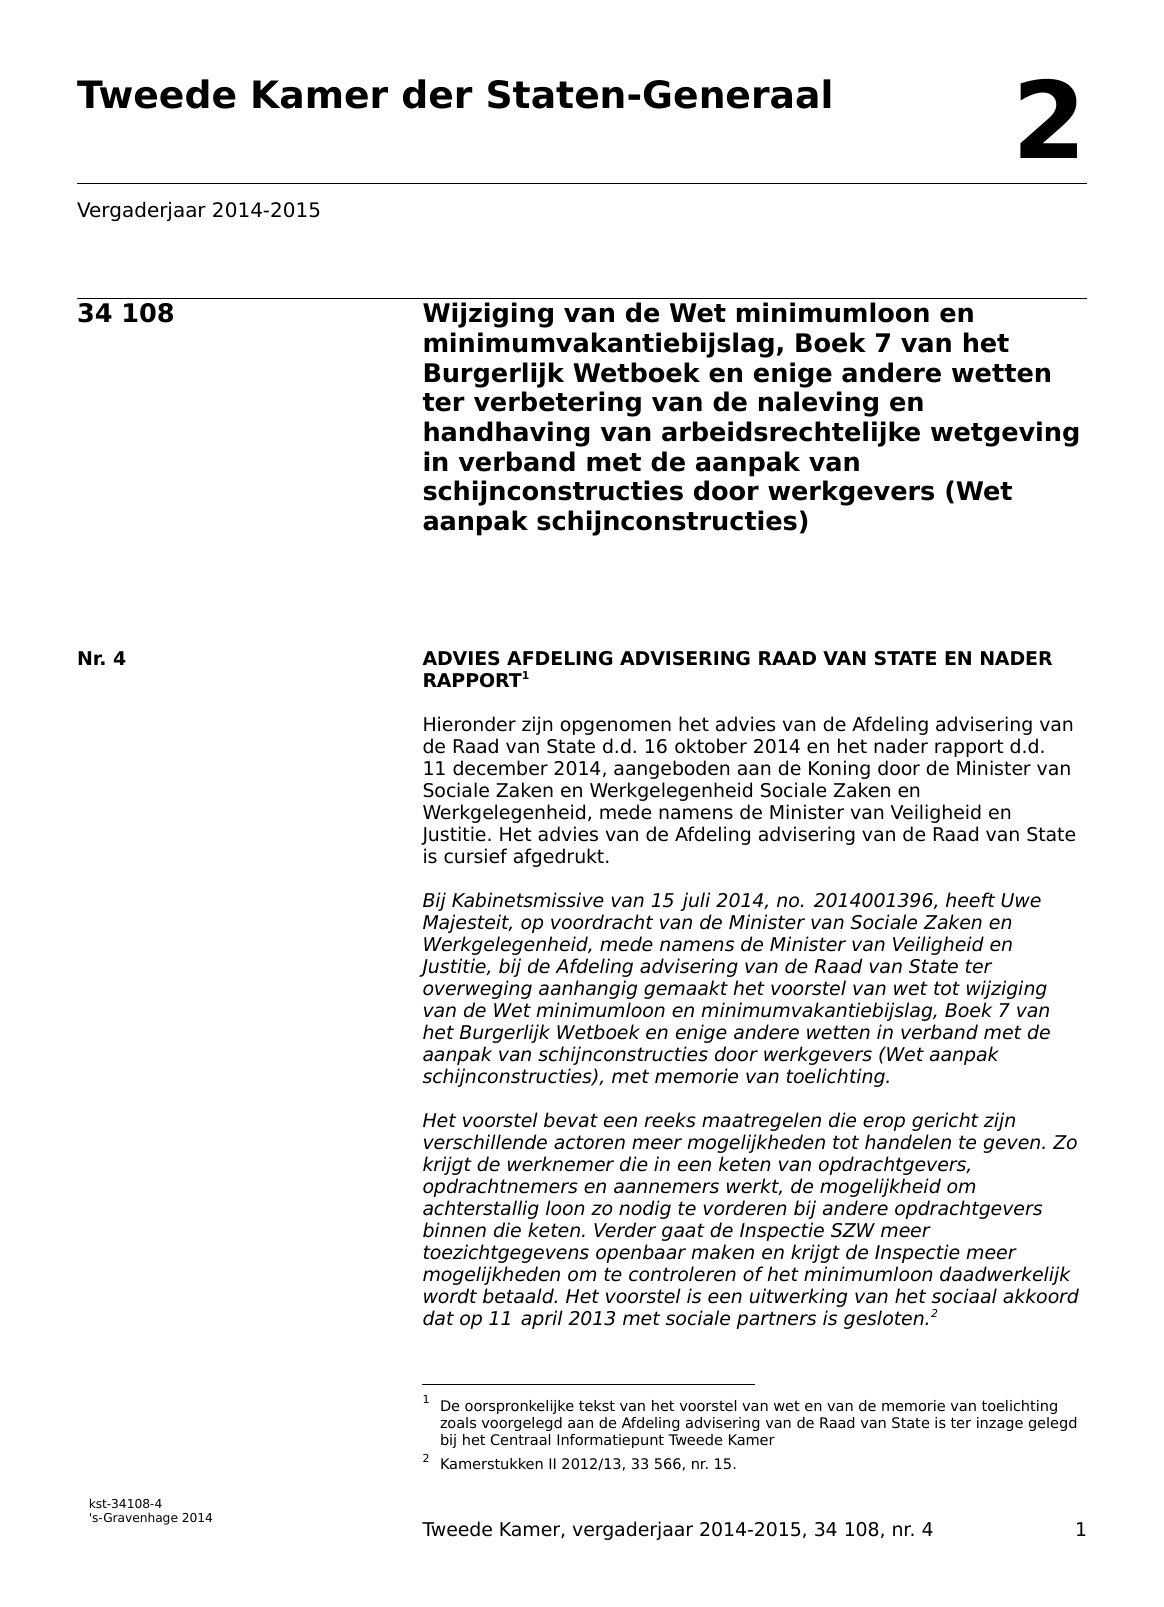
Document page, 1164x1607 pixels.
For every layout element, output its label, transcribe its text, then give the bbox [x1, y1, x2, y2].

text kst-34108-4 [88, 1497, 323, 1511]
text Kamerstukken II 2012/13, 33 566, nr. 15. [422, 1452, 1087, 1474]
subtitle 34 108 Wijziging van de Wet minimumloon en minimumvakantiebijslag, Boek 7 van het Burgerlijk Wetboek en enige andere wetten ter verbetering van de naleving en handhaving van arbeidsrechtelijke wetgeving in verband met de aanpak van schijnconstructies door werkgevers (Wet aanpak schijnconstructies) [77, 299, 1087, 536]
text 's-Gravenhage 2014 [88, 1511, 323, 1525]
text De oorspronkelijke tekst van het voorstel van wet en van de memorie van toelichting zoals voorgelegd aan de Afdeling advisering van de Raad van State is ter inzage gelegd bij het Centraal Informatiepunt Tweede Kamer [422, 1393, 1087, 1449]
table_cell Vergaderjaar 2014-2015 [77, 184, 1087, 298]
text Hieronder zijn opgenomen het advies van de Afdeling advisering van de Raad van State d.d. 16 oktober 2014 en het nader rapport d.d. 11 december 2014, aangeboden aan de Koning door de Minister van Sociale Zaken en Werkgelegenheid Sociale Zaken en Werkgelegenheid, mede namens de Minister van Veiligheid en Justitie. Het advies van de Afdeling advisering van de Raad van State is cursief afgedrukt. [422, 714, 1087, 867]
text Het voorstel bevat een reeks maatregelen die erop gericht zijn verschillende actoren meer mogelijkheden tot handelen te geven. Zo krijgt de werknemer die in een keten van opdrachtgevers, opdrachtnemers en aannemers werkt, de mogelijkheid om achterstallig loon zo nodig te vorderen bij andere opdrachtgevers binnen die keten. Verder gaat de Inspectie SZW meer toezichtgegevens openbaar maken en krijgt de Inspectie meer mogelijkheden om te controleren of het minimumloon daadwerkelijk wordt betaald. Het voorstel is een uitwerking van het sociaal akkoord dat op 11 april 2013 met sociale partners is gesloten. [422, 1110, 1087, 1329]
text Bij Kabinetsmissive van 15 juli 2014, no. 2014001396, heeft Uwe Majesteit, op voordracht van de Minister van Sociale Zaken en Werkgelegenheid, mede namens de Minister van Veiligheid en Justitie, bij de Afdeling advisering van de Raad van State ter overweging aanhangig gemaakt het voorstel van wet tot wijziging van de Wet minimumloon en minimumvakantiebijslag, Boek 7 van het Burgerlijk Wetboek en enige andere wetten in verband met de aanpak van schijnconstructies door werkgevers (Wet aanpak schijnconstructies), met memorie van toelichting. [422, 890, 1087, 1087]
table_header Tweede Kamer der Staten-Generaal [77, 59, 886, 183]
table_header 2 [886, 59, 1087, 183]
subtitle Nr. 4 ADVIES AFDELING ADVISERING RAAD VAN STATE EN NADER RAPPORT [77, 647, 1087, 691]
